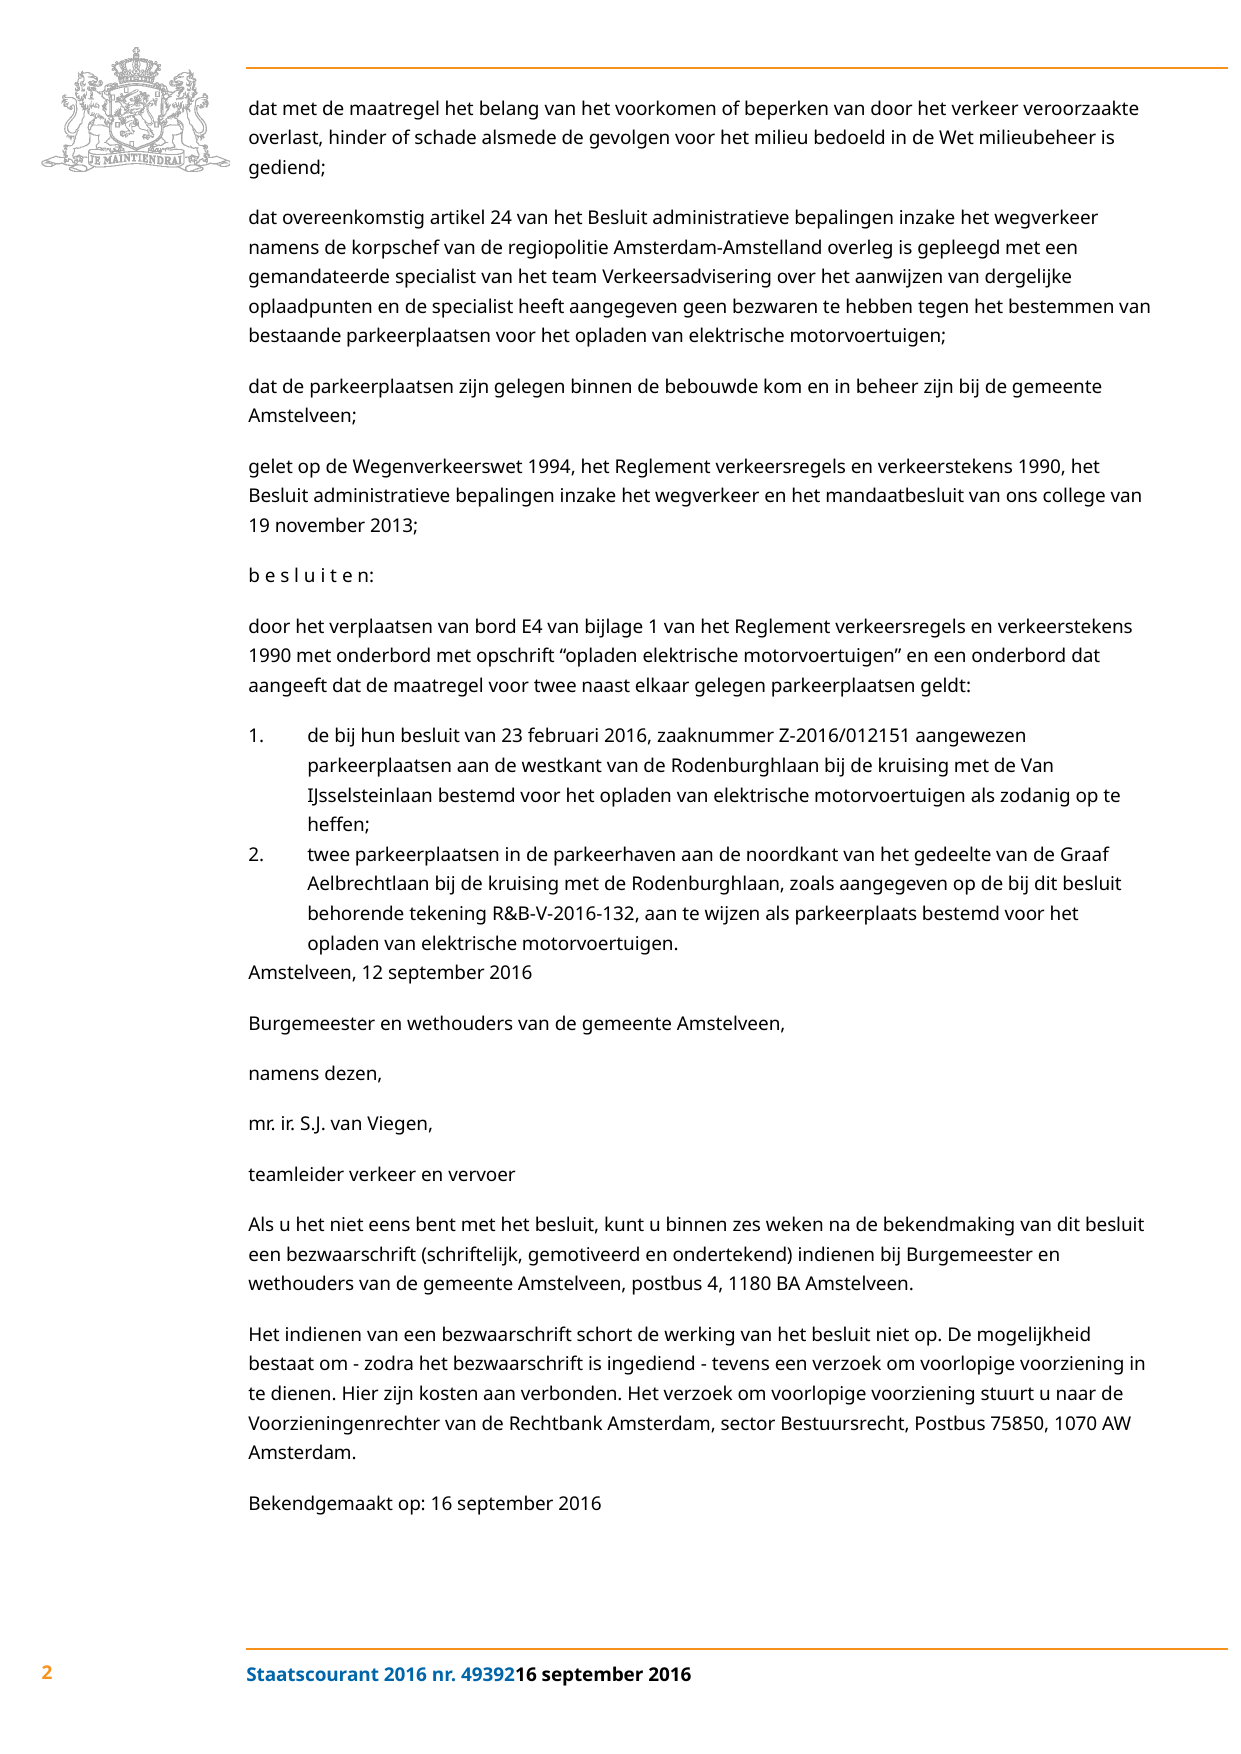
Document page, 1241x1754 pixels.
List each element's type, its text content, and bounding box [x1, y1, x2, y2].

list twee parkeerplaatsen in de parkeerhaven aan de noordkant van het gedeelte van de Graaf Aelbrechtlaan bij de kruising met de Rodenburghlaan, zoals aangegeven op de bij dit besluit behorende tekening R&B-V-2016-132, aan te wijzen als parkeerplaats bestemd voor het opladen van elektrische motorvoertuigen. [248, 841, 1152, 956]
text Bekendgemaakt op: 16 september 2016 [248, 1490, 1152, 1516]
text Burgemeester en wethouders van de gemeente Amstelveen, [248, 1010, 1152, 1036]
text Het indienen van een bezwaarschrift schort de werking van het besluit niet op. De mogelijkheid bestaat om - zodra het bezwaarschrift is ingediend - tevens een verzoek om voorlopige voorziening in te dienen. Hier zijn kosten aan verbonden. Het verzoek om voorlopige voorziening stuurt u naar de Voorzieningenrechter van de Rechtbank Amsterdam, sector Bestuursrecht, Postbus 75850, 1070 AW Amsterdam. [248, 1321, 1152, 1465]
text mr. ir. S.J. van Viegen, [248, 1111, 1152, 1136]
list de bij hun besluit van 23 februari 2016, zaaknummer Z-2016/012151 aangewezen parkeerplaatsen aan de westkant van de Rodenburghlaan bij de kruising met de Van IJsselsteinlaan bestemd voor het opladen van elektrische motorvoertuigen als zodanig op te heffen; [248, 723, 1152, 837]
text Amstelveen, 12 september 2016 [248, 959, 1152, 985]
text gelet op de Wegenverkeerswet 1994, het Reglement verkeersregels en verkeerstekens 1990, het Besluit administratieve bepalingen inzake het wegverkeer en het mandaatbesluit van ons college van 19 november 2013; [248, 453, 1152, 538]
text teamleider verkeer en vervoer [248, 1161, 1152, 1187]
picture [41, 47, 231, 172]
text namens dezen, [248, 1060, 1152, 1086]
text b e s l u i t e n: [248, 563, 1152, 588]
text dat de parkeerplaatsen zijn gelegen binnen de bebouwde kom en in beheer zijn bij de gemeente Amstelveen; [248, 373, 1152, 428]
text dat met de maatregel het belang van het voorkomen of beperken van door het verkeer veroorzaakte overlast, hinder of schade alsmede de gevolgen voor het milieu bedoeld in de Wet milieubeheer is gediend; [248, 95, 1152, 180]
text Als u het niet eens bent met het besluit, kunt u binnen zes weken na de bekendmaking van dit besluit een bezwaarschrift (schriftelijk, gemotiveerd en ondertekend) indienen bij Burgemeester en wethouders van de gemeente Amstelveen, postbus 4, 1180 BA Amstelveen. [248, 1211, 1152, 1296]
text door het verplaatsen van bord E4 van bijlage 1 van het Reglement verkeersregels en verkeerstekens 1990 met onderbord met opschrift “opladen elektrische motorvoertuigen” en een onderbord dat aangeeft dat de maatregel voor twee naast elkaar gelegen parkeerplaatsen geldt: [248, 613, 1152, 698]
text dat overeenkomstig artikel 24 van het Besluit administratieve bepalingen inzake het wegverkeer namens de korpschef van de regiopolitie Amsterdam-Amstelland overleg is gepleegd met een gemandateerde specialist van het team Verkeersadvisering over het aanwijzen van dergelijke oplaadpunten en de specialist heeft aangegeven geen bezwaren te hebben tegen het bestemmen van bestaande parkeerplaatsen voor het opladen van elektrische motorvoertuigen; [248, 204, 1152, 348]
